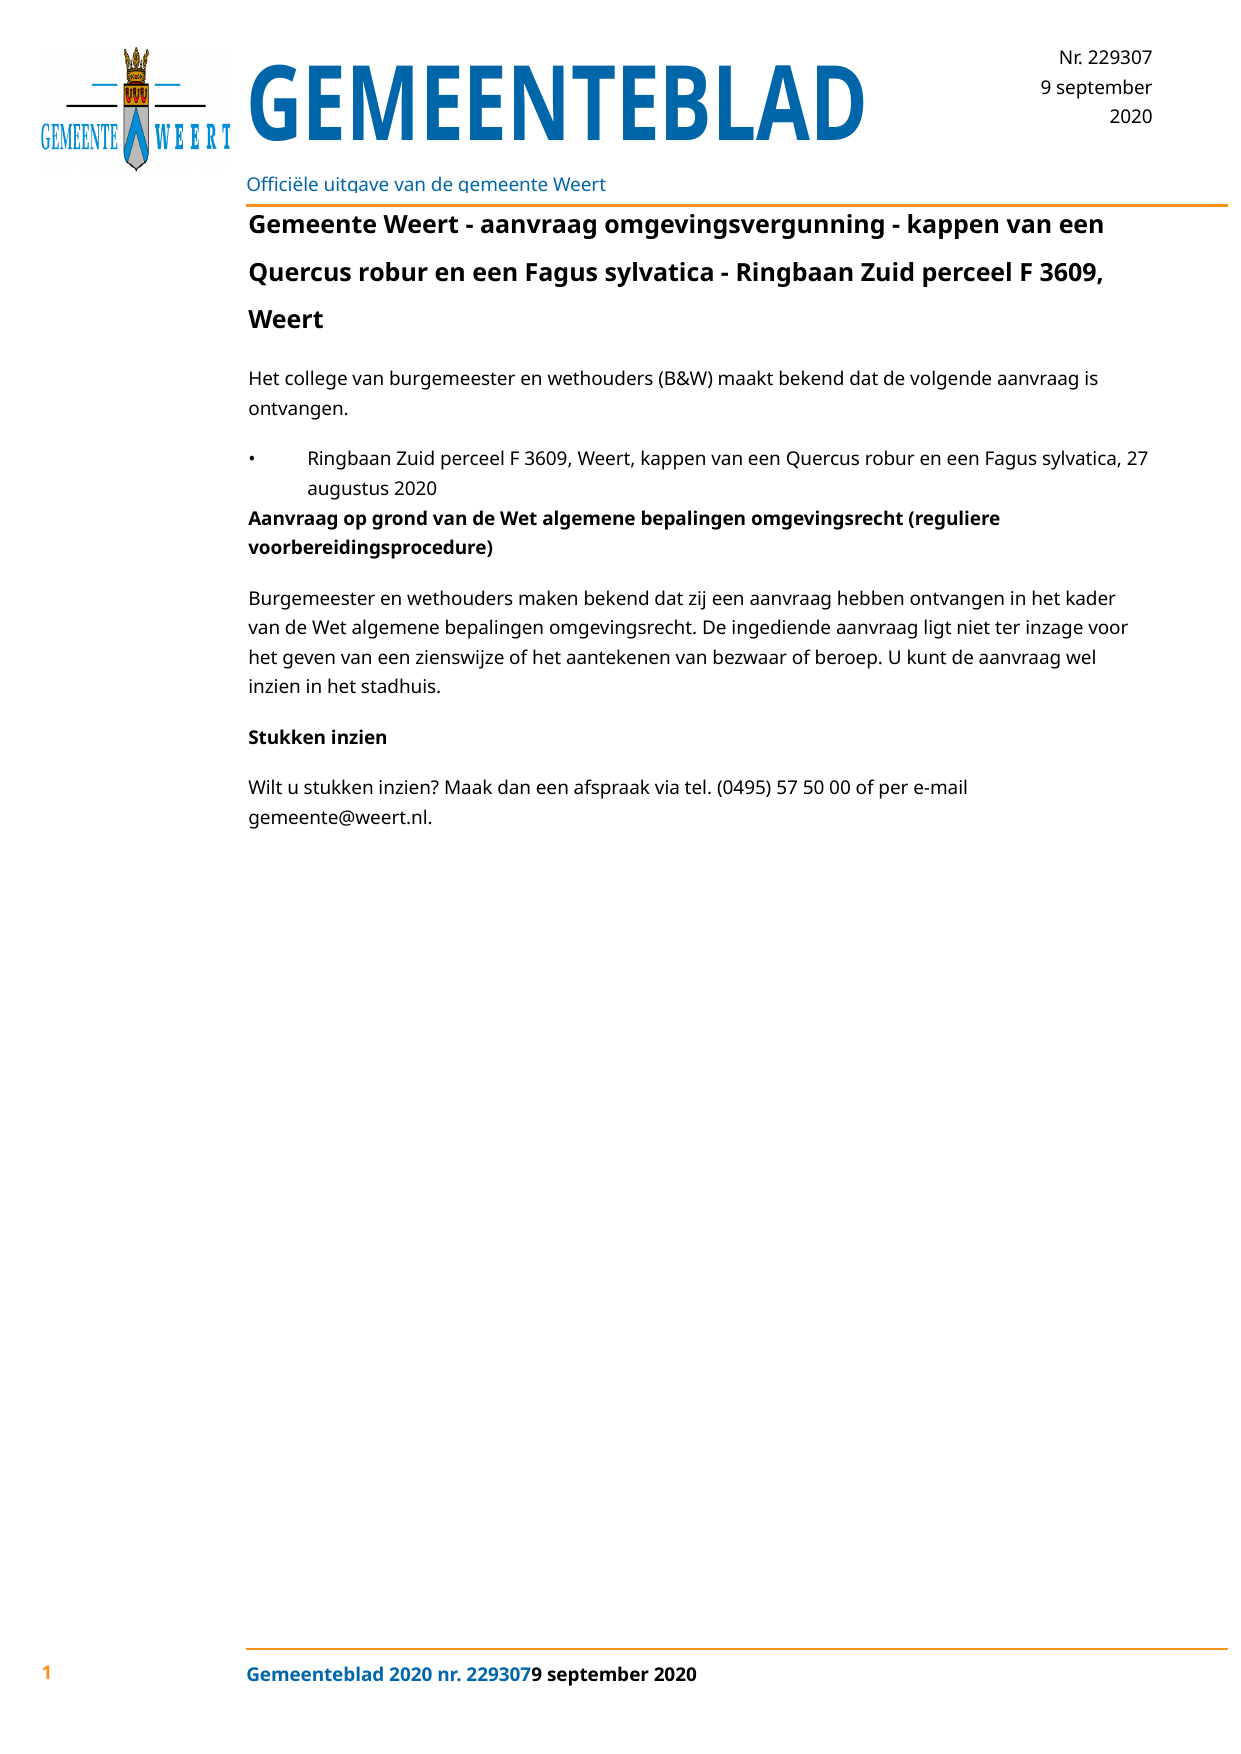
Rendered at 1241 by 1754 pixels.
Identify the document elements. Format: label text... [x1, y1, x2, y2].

text Wilt u stukken inzien? Maak dan een afspraak via tel. (0495) 57 50 00 of per e-mail gemeente@weert.nl. [248, 774, 1152, 829]
picture [41, 47, 231, 172]
text Stukken inzien [248, 724, 1152, 749]
text Het college van burgemeester en wethouders (B&W) maakt bekend dat de volgende aanvraag is ontvangen. [248, 366, 1152, 421]
text Burgemeester en wethouders maken bekend dat zij een aanvraag hebben ontvangen in het kader van de Wet algemene bepalingen omgevingsrecht. De ingediende aanvraag ligt niet ter inzage voor het geven van een zienswijze of het aantekenen van bezwaar of beroep. U kunt de aanvraag wel inzien in het stadhuis. [248, 585, 1152, 699]
text Aanvraag op grond van de Wet algemene bepalingen omgevingsrecht (reguliere voorbereidingsprocedure) [248, 505, 1152, 560]
text Gemeente Weert - aanvraag omgevingsvergunning - kappen van een Quercus robur en een Fagus sylvatica - Ringbaan Zuid perceel F 3609, Weert [248, 207, 1152, 336]
list Ringbaan Zuid perceel F 3609, Weert, kappen van een Quercus robur en een Fagus sylvatica, 27 augustus 2020 [248, 446, 1152, 501]
